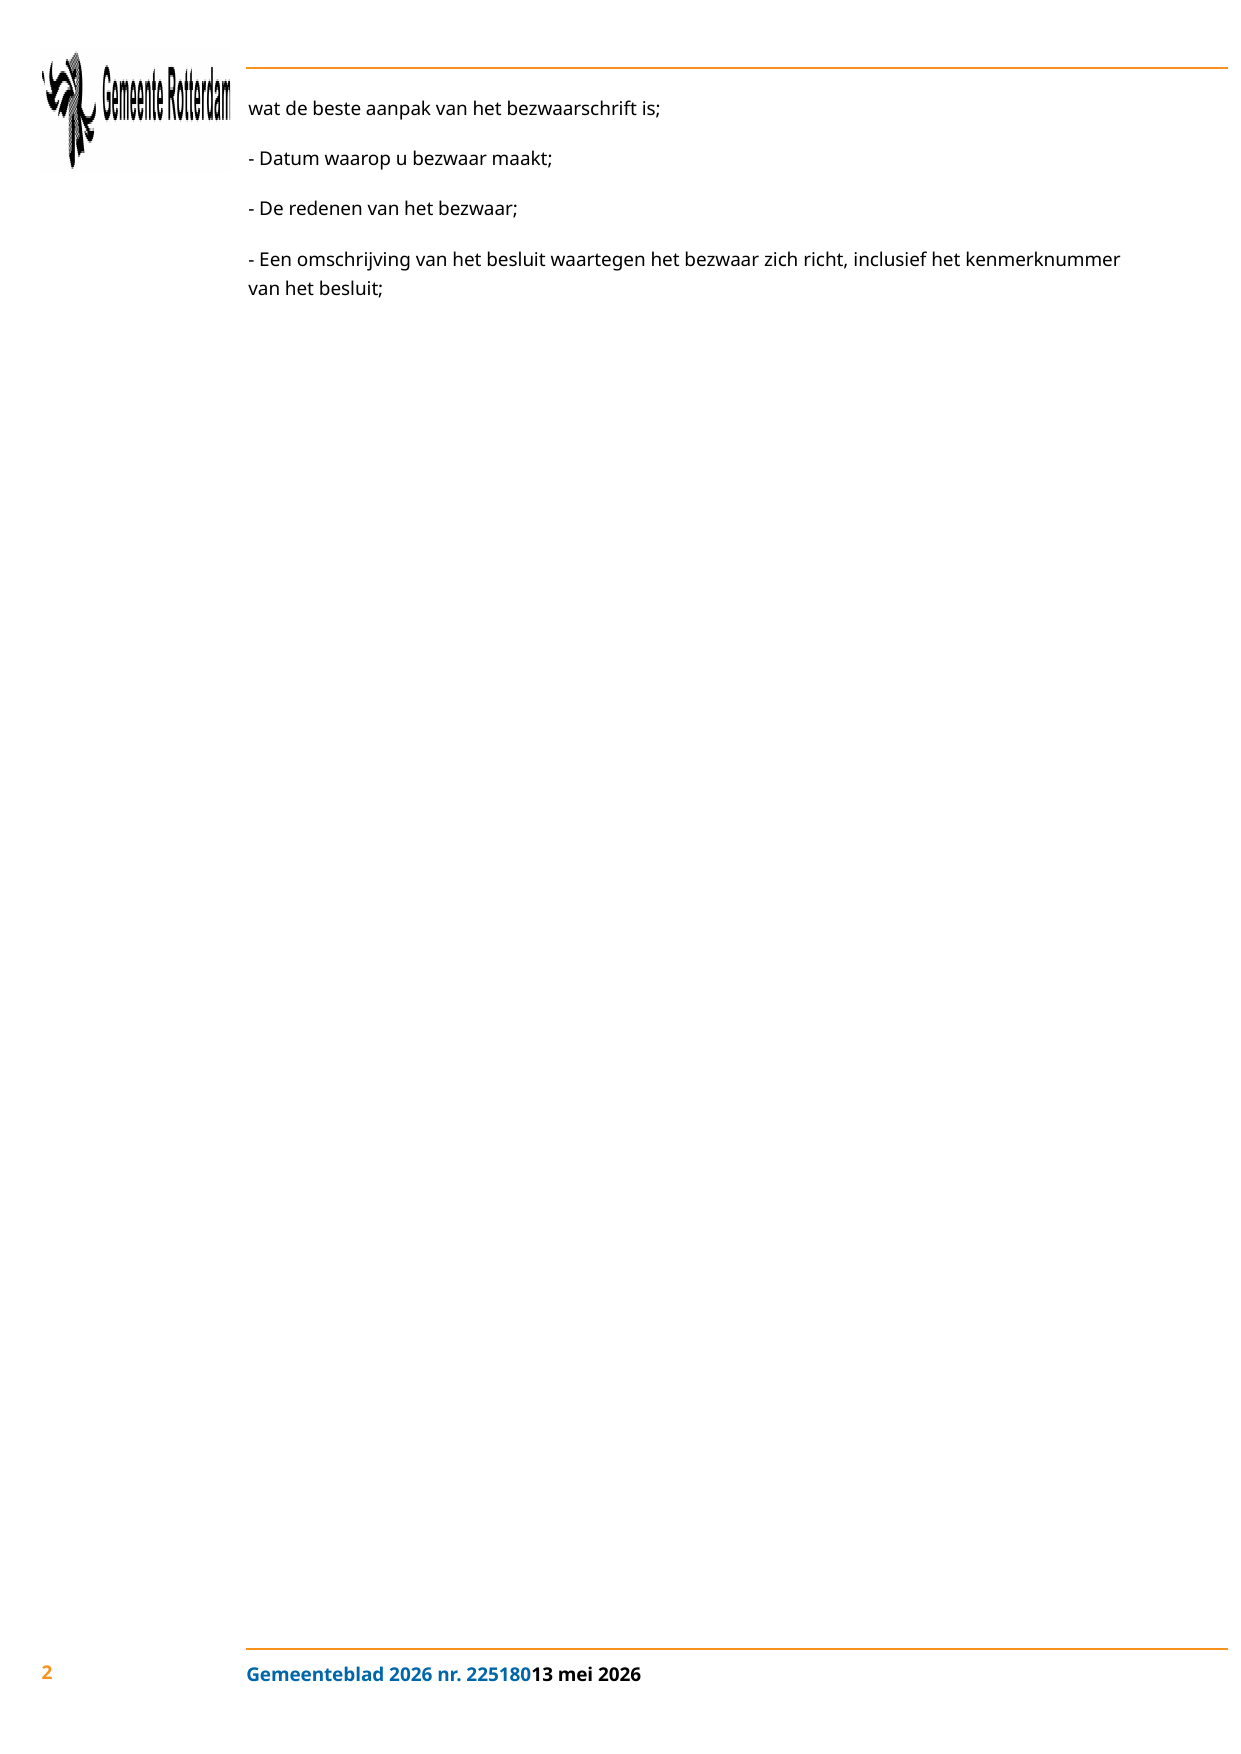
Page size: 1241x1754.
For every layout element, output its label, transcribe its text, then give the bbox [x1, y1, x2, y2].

picture [41, 47, 231, 172]
text - Een omschrijving van het besluit waartegen het bezwaar zich richt, inclusief het kenmerknummer van het besluit; [248, 246, 1152, 301]
text - De redenen van het bezwaar; [248, 196, 1152, 221]
text - Datum waarop u bezwaar maakt; [248, 145, 1152, 171]
text wat de beste aanpak van het bezwaarschrift is; [248, 95, 1152, 121]
